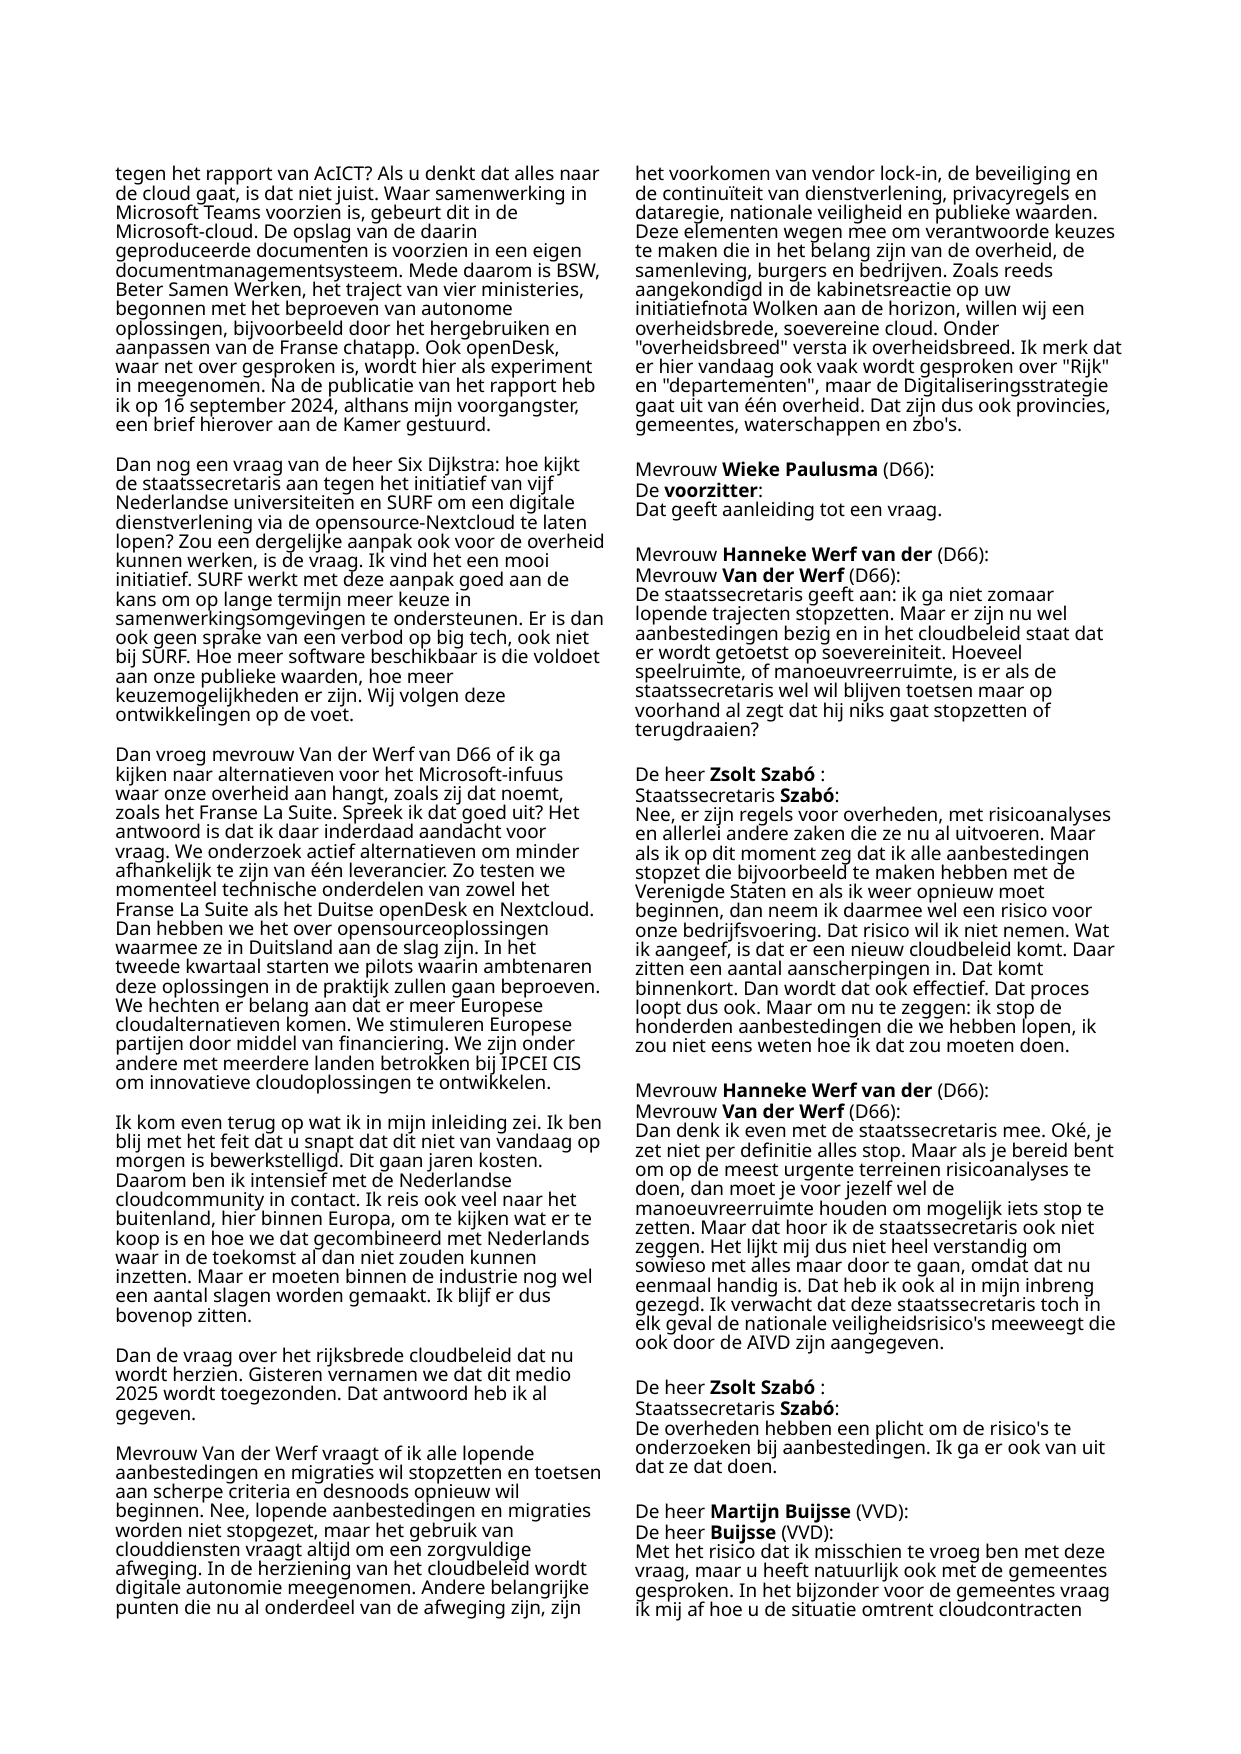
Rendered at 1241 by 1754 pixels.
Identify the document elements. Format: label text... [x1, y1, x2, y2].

text Ik kom even terug op wat ik in mijn inleiding zei. Ik ben blij met het feit dat u snapt dat dit niet van vandaag op morgen is bewerkstelligd. Dit gaan jaren kosten. Daarom ben ik intensief met de Nederlandse cloudcommunity in contact. Ik reis ook veel naar het buitenland, hier binnen Europa, om te kijken wat er te koop is en hoe we dat gecombineerd met Nederlands waar in de toekomst al dan niet zouden kunnen inzetten. Maar er moeten binnen de industrie nog wel een aantal slagen worden gemaakt. Ik blijf er dus bovenop zitten. [115, 1114, 605, 1326]
text De voorzitter: [635, 482, 1125, 501]
text Dan vroeg mevrouw Van der Werf van D66 of ik ga kijken naar alternatieven voor het Microsoft-infuus waar onze overheid aan hangt, zoals zij dat noemt, zoals het Franse La Suite. Spreek ik dat goed uit? Het antwoord is dat ik daar inderdaad aandacht voor vraag. We onderzoek actief alternatieven om minder afhankelijk te zijn van één leverancier. Zo testen we momenteel technische onderdelen van zowel het Franse La Suite als het Duitse openDesk en Nextcloud. Dan hebben we het over opensourceoplossingen waarmee ze in Duitsland aan de slag zijn. In het tweede kwartaal starten we pilots waarin ambtenaren deze oplossingen in de praktijk zullen gaan beproeven. We hechten er belang aan dat er meer Europese cloudalternatieven komen. We stimuleren Europese partijen door middel van financiering. We zijn onder andere met meerdere landen betrokken bij IPCEI CIS om innovatieve cloudoplossingen te ontwikkelen. [115, 746, 605, 1093]
text Mevrouw Hanneke Werf van der (D66): [635, 541, 1125, 567]
text tegen het rapport van AcICT? Als u denkt dat alles naar de cloud gaat, is dat niet juist. Waar samenwerking in Microsoft Teams voorzien is, gebeurt dit in de Microsoft-cloud. De opslag van de daarin geproduceerde documenten is voorzien in een eigen documentmanagementsysteem. Mede daarom is BSW, Beter Samen Werken, het traject van vier ministeries, begonnen met het beproeven van autonome oplossingen, bijvoorbeeld door het hergebruiken en aanpassen van de Franse chatapp. Ook openDesk, waar net over gesproken is, wordt hier als experiment in meegenomen. Na de publicatie van het rapport heb ik op 16 september 2024, althans mijn voorgangster, een brief hierover aan de Kamer gestuurd. [115, 165, 605, 435]
text het voorkomen van vendor lock-in, de beveiliging en de continuïteit van dienstverlening, privacyregels en dataregie, nationale veiligheid en publieke waarden. Deze elementen wegen mee om verantwoorde keuzes te maken die in het belang zijn van de overheid, de samenleving, burgers en bedrijven. Zoals reeds aangekondigd in de kabinetsreactie op uw initiatiefnota Wolken aan de horizon, willen wij een overheidsbrede, soevereine cloud. Onder "overheidsbreed" versta ik overheidsbreed. Ik merk dat er hier vandaag ook vaak wordt gesproken over "Rijk" en "departementen", maar de Digitaliseringsstrategie gaat uit van één overheid. Dat zijn dus ook provincies, gemeentes, waterschappen en zbo's. [635, 165, 1125, 435]
text Mevrouw Wieke Paulusma (D66): [635, 456, 1125, 482]
text Mevrouw Van der Werf vraagt of ik alle lopende aanbestedingen en migraties wil stopzetten en toetsen aan scherpe criteria en desnoods opnieuw wil beginnen. Nee, lopende aanbestedingen en migraties worden niet stopgezet, maar het gebruik van clouddiensten vraagt altijd om een zorgvuldige afweging. In de herziening van het cloudbeleid wordt digitale autonomie meegenomen. Andere belangrijke punten die nu al onderdeel van de afweging zijn, zijn [115, 1444, 605, 1618]
text Dan de vraag over het rijksbrede cloudbeleid dat nu wordt herzien. Gisteren vernamen we dat dit medio 2025 wordt toegezonden. Dat antwoord heb ik al gegeven. [115, 1347, 605, 1424]
text Mevrouw Van der Werf (D66): [635, 567, 1125, 586]
text De heer Zsolt Szabó : [635, 1374, 1125, 1400]
text De overheden hebben een plicht om de risico's te onderzoeken bij aanbestedingen. Ik ga er ook van uit dat ze dat doen. [635, 1419, 1125, 1477]
text Nee, er zijn regels voor overheden, met risicoanalyses en allerlei andere zaken die ze nu al uitvoeren. Maar als ik op dit moment zeg dat ik alle aanbestedingen stopzet die bijvoorbeeld te maken hebben met de Verenigde Staten en als ik weer opnieuw moet beginnen, dan neem ik daarmee wel een risico voor onze bedrijfsvoering. Dat risico wil ik niet nemen. Wat ik aangeef, is dat er een nieuw cloudbeleid komt. Daar zitten een aantal aanscherpingen in. Dat komt binnenkort. Dan wordt dat ook effectief. Dat proces loopt dus ook. Maar om nu te zeggen: ik stop de honderden aanbestedingen die we hebben lopen, ik zou niet eens weten hoe ik dat zou moeten doen. [635, 806, 1125, 1057]
text De staatssecretaris geeft aan: ik ga niet zomaar lopende trajecten stopzetten. Maar er zijn nu wel aanbestedingen bezig en in het cloudbeleid staat dat er wordt getoetst op soevereiniteit. Hoeveel speelruimte, of manoeuvreerruimte, is er als de staatssecretaris wel wil blijven toetsen maar op voorhand al zegt dat hij niks gaat stopzetten of terugdraaien? [635, 586, 1125, 740]
text Dan nog een vraag van de heer Six Dijkstra: hoe kijkt de staatssecretaris aan tegen het initiatief van vijf Nederlandse universiteiten en SURF om een digitale dienstverlening via de opensource-Nextcloud te laten lopen? Zou een dergelijke aanpak ook voor de overheid kunnen werken, is de vraag. Ik vind het een mooi initiatief. SURF werkt met deze aanpak goed aan de kans om op lange termijn meer keuze in samenwerkingsomgevingen te ondersteunen. Er is dan ook geen sprake van een verbod op big tech, ook niet bij SURF. Hoe meer software beschikbaar is die voldoet aan onze publieke waarden, hoe meer keuzemogelijkheden er zijn. Wij volgen deze ontwikkelingen op de voet. [115, 456, 605, 726]
text Dat geeft aanleiding tot een vraag. [635, 501, 1125, 520]
text Mevrouw Hanneke Werf van der (D66): [635, 1077, 1125, 1103]
text De heer Zsolt Szabó : [635, 761, 1125, 787]
text Staatssecretaris Szabó: [635, 787, 1125, 806]
text De heer Buijsse (VVD): [635, 1524, 1125, 1543]
text Staatssecretaris Szabó: [635, 1400, 1125, 1419]
text De heer Martijn Buijsse (VVD): [635, 1498, 1125, 1524]
text Dan denk ik even met de staatssecretaris mee. Oké, je zet niet per definitie alles stop. Maar als je bereid bent om op de meest urgente terreinen risicoanalyses te doen, dan moet je voor jezelf wel de manoeuvreerruimte houden om mogelijk iets stop te zetten. Maar dat hoor ik de staatssecretaris ook niet zeggen. Het lijkt mij dus niet heel verstandig om sowieso met alles maar door te gaan, omdat dat nu eenmaal handig is. Dat heb ik ook al in mijn inbreng gezegd. Ik verwacht dat deze staatssecretaris toch in elk geval de nationale veiligheidsrisico's meeweegt die ook door de AIVD zijn aangegeven. [635, 1122, 1125, 1354]
text Met het risico dat ik misschien te vroeg ben met deze vraag, maar u heeft natuurlijk ook met de gemeentes gesproken. In het bijzonder voor de gemeentes vraag ik mij af hoe u de situatie omtrent cloudcontracten [635, 1543, 1125, 1620]
text Mevrouw Van der Werf (D66): [635, 1103, 1125, 1122]
